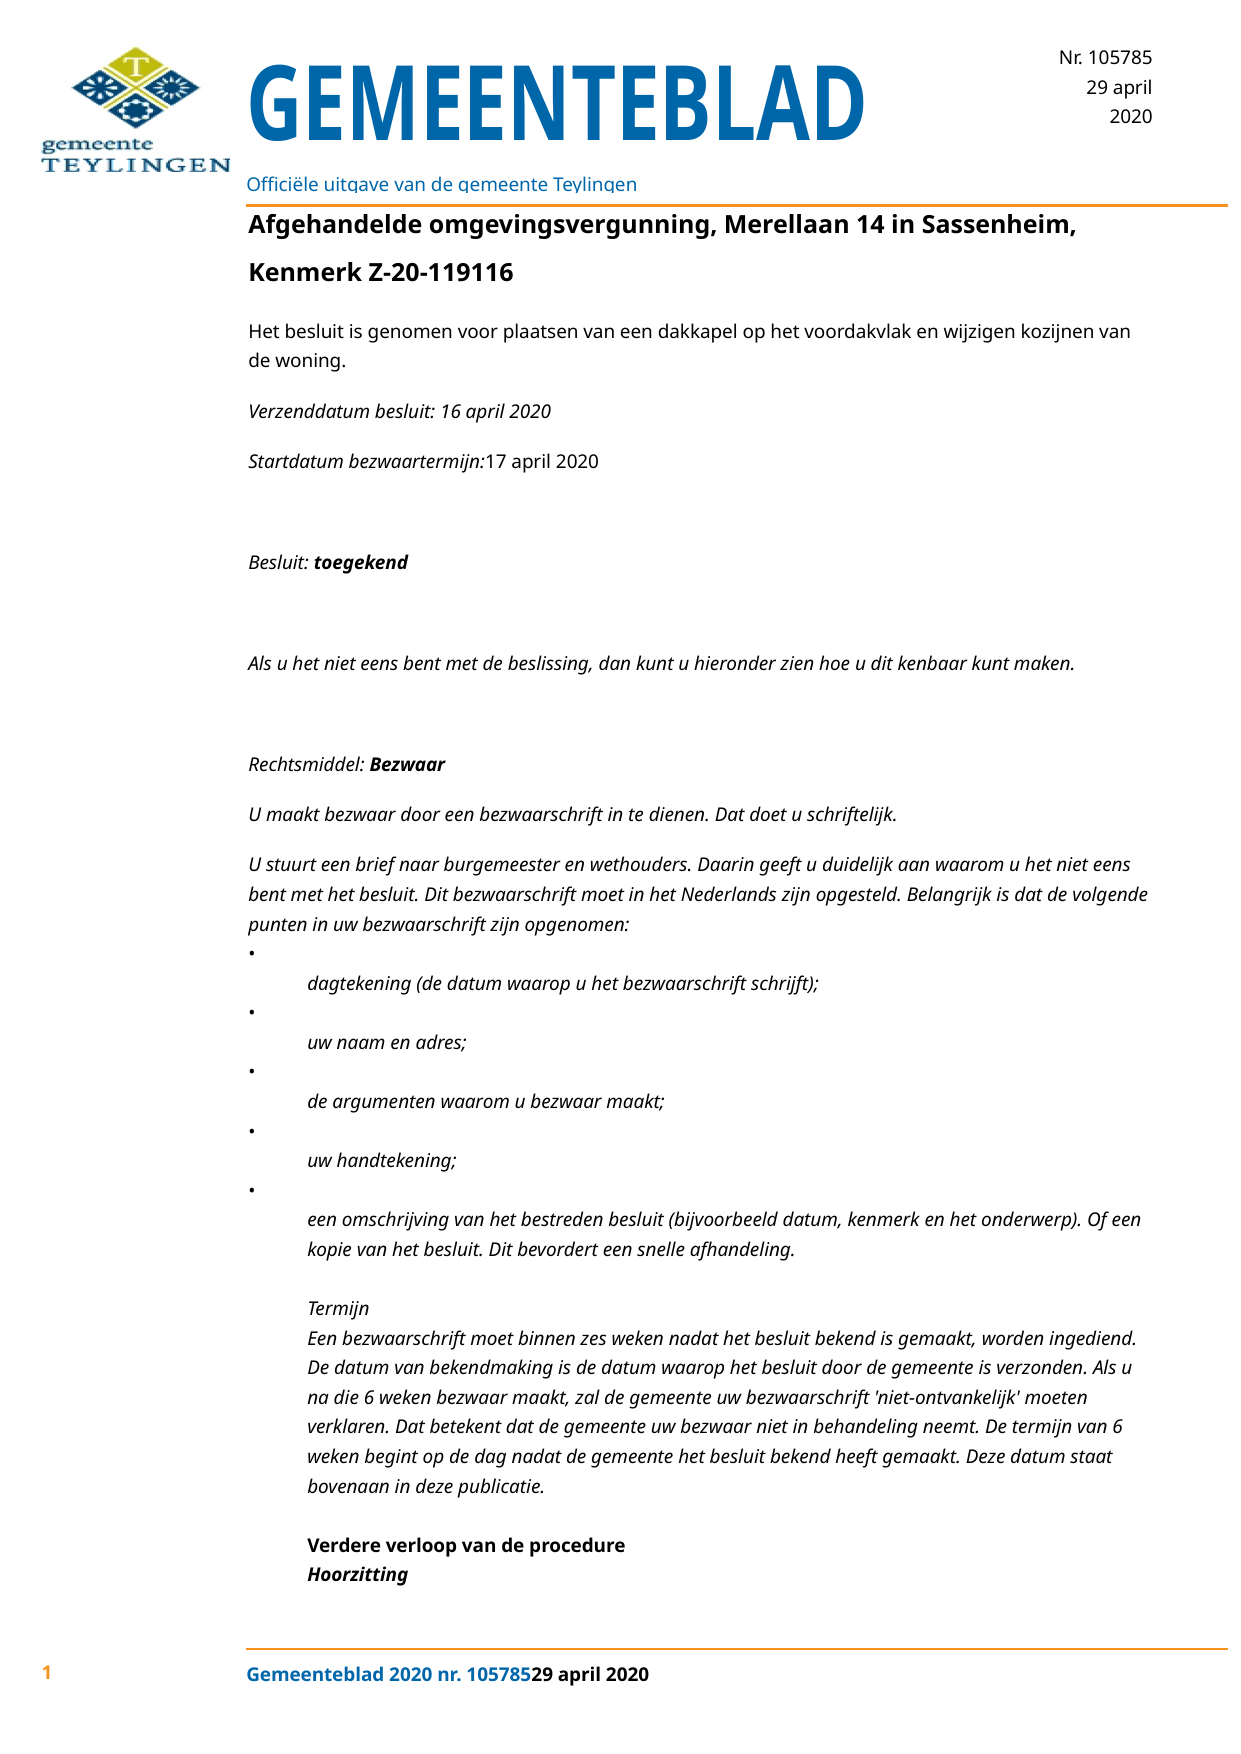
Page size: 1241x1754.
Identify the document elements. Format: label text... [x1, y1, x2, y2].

picture [41, 47, 231, 172]
list een omschrijving van het bestreden besluit (bijvoorbeeld datum, kenmerk en het onderwerp). Of een kopie van het besluit. Dit bevordert een snelle afhandeling. [248, 1207, 1152, 1262]
list Hoorzitting [248, 1562, 1152, 1587]
list uw handtekening; [248, 1147, 1152, 1173]
text Verzenddatum besluit: 16 april 2020 [248, 398, 1152, 424]
list de argumenten waarom u bezwaar maakt; [248, 1088, 1152, 1114]
text Afgehandelde omgevingsvergunning, Merellaan 14 in Sassenheim, Kenmerk Z-20-119116 [248, 207, 1152, 288]
list dagtekening (de datum waarop u het bezwaarschrift schrijft); [248, 970, 1152, 996]
list Termijn [248, 1295, 1152, 1321]
list Een bezwaarschrift moet binnen zes weken nadat het besluit bekend is gemaakt, worden ingediend. De datum van bekendmaking is de datum waarop het besluit door de gemeente is verzonden. Als u na die 6 weken bezwaar maakt, zal de gemeente uw bezwaarschrift 'niet-ontvankelijk' moeten verklaren. Dat betekent dat de gemeente uw bezwaar niet in behandeling neemt. De termijn van 6 weken begint op de dag nadat de gemeente het besluit bekend heeft gemaakt. Deze datum staat bovenaan in deze publicatie. [248, 1325, 1152, 1499]
list uw naam en adres; [248, 1029, 1152, 1055]
text Startdatum bezwaartermijn:17 april 2020 [248, 448, 1152, 474]
text Rechtsmiddel: Bezwaar [248, 751, 1152, 777]
list Verdere verloop van de procedure [248, 1532, 1152, 1558]
text Als u het niet eens bent met de beslissing, dan kunt u hieronder zien hoe u dit kenbaar kunt maken. [248, 650, 1152, 676]
text U maakt bezwaar door een bezwaarschrift in te dienen. Dat doet u schriftelijk. [248, 801, 1152, 827]
text Het besluit is genomen voor plaatsen van een dakkapel op het voordakvlak en wijzigen kozijnen van de woning. [248, 318, 1152, 373]
text U stuurt een brief naar burgemeester en wethouders. Daarin geeft u duidelijk aan waarom u het niet eens bent met het besluit. Dit bezwaarschrift moet in het Nederlands zijn opgesteld. Belangrijk is dat de volgende punten in uw bezwaarschrift zijn opgenomen: [248, 852, 1152, 937]
text Besluit: toegekend [248, 549, 1152, 575]
